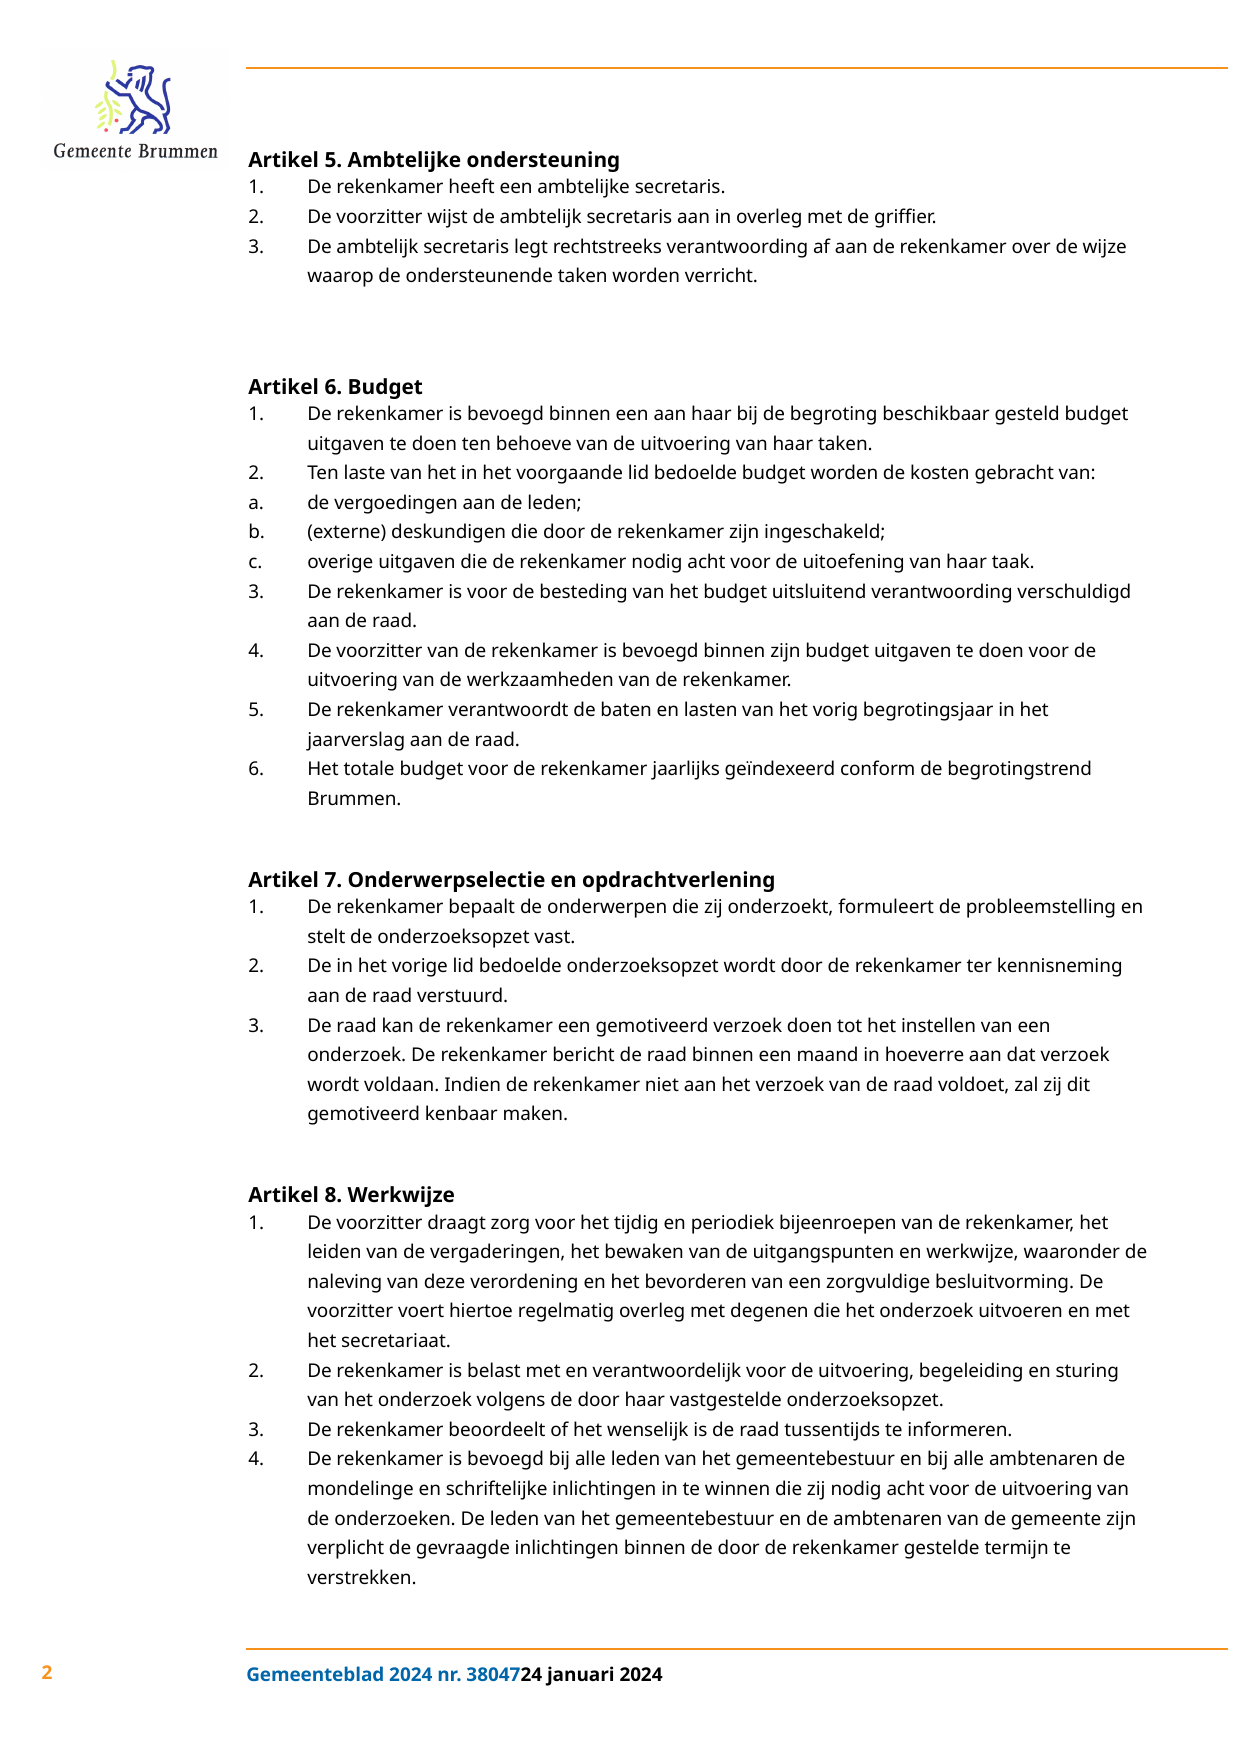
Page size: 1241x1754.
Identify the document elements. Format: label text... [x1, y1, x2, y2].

list Ten laste van het in het voorgaande lid bedoelde budget worden de kosten gebracht van: [248, 459, 1152, 485]
list De voorzitter draagt zorg voor het tijdig en periodiek bijeenroepen van de rekenkamer, het leiden van de vergaderingen, het bewaken van de uitgangspunten en werkwijze, waaronder de naleving van deze verordening en het bevorderen van een zorgvuldige besluitvorming. De voorzitter voert hiertoe regelmatig overleg met degenen die het onderzoek uitvoeren en met het secretariaat. [248, 1209, 1152, 1353]
list De rekenkamer is belast met en verantwoordelijk voor de uitvoering, begeleiding en sturing van het onderzoek volgens de door haar vastgestelde onderzoeksopzet. [248, 1357, 1152, 1412]
list De rekenkamer verantwoordt de baten en lasten van het vorig begrotingsjaar in het jaarverslag aan de raad. [248, 696, 1152, 752]
text Artikel 8. Werkwijze [248, 1181, 1152, 1209]
list De rekenkamer is voor de besteding van het budget uitsluitend verantwoording verschuldigd aan de raad. [248, 578, 1152, 633]
list De in het vorige lid bedoelde onderzoeksopzet wordt door de rekenkamer ter kennisneming aan de raad verstuurd. [248, 953, 1152, 1008]
list De ambtelijk secretaris legt rechtstreeks verantwoording af aan de rekenkamer over de wijze waarop de ondersteunende taken worden verricht. [248, 233, 1152, 288]
list De rekenkamer beoordeelt of het wenselijk is de raad tussentijds te informeren. [248, 1416, 1152, 1442]
list (externe) deskundigen die door de rekenkamer zijn ingeschakeld; [248, 519, 1152, 544]
text Artikel 5. Ambtelijke ondersteuning [248, 145, 1152, 174]
list overige uitgaven die de rekenkamer nodig acht voor de uitoefening van haar taak. [248, 548, 1152, 574]
list De rekenkamer is bevoegd bij alle leden van het gemeentebestuur en bij alle ambtenaren de mondelinge en schriftelijke inlichtingen in te winnen die zij nodig acht voor de uitvoering van de onderzoeken. De leden van het gemeentebestuur en de ambtenaren van de gemeente zijn verplicht de gevraagde inlichtingen binnen de door de rekenkamer gestelde termijn te verstrekken. [248, 1446, 1152, 1590]
list De raad kan de rekenkamer een gemotiveerd verzoek doen tot het instellen van een onderzoek. De rekenkamer bericht de raad binnen een maand in hoeverre aan dat verzoek wordt voldaan. Indien de rekenkamer niet aan het verzoek van de raad voldoet, zal zij dit gemotiveerd kenbaar maken. [248, 1012, 1152, 1126]
list de vergoedingen aan de leden; [248, 489, 1152, 515]
text Artikel 6. Budget [248, 372, 1152, 400]
list De voorzitter van de rekenkamer is bevoegd binnen zijn budget uitgaven te doen voor de uitvoering van de werkzaamheden van de rekenkamer. [248, 637, 1152, 692]
list De voorzitter wijst de ambtelijk secretaris aan in overleg met de griffier. [248, 203, 1152, 229]
list De rekenkamer bepaalt de onderwerpen die zij onderzoekt, formuleert de probleemstelling en stelt de onderzoeksopzet vast. [248, 893, 1152, 949]
list De rekenkamer is bevoegd binnen een aan haar bij de begroting beschikbaar gesteld budget uitgaven te doen ten behoeve van de uitvoering van haar taken. [248, 400, 1152, 456]
list De rekenkamer heeft een ambtelijke secretaris. [248, 174, 1152, 199]
text Artikel 7. Onderwerpselectie en opdrachtverlening [248, 865, 1152, 893]
picture [41, 47, 231, 172]
list Het totale budget voor de rekenkamer jaarlijks geïndexeerd conform de begrotingstrend Brummen. [248, 755, 1152, 811]
